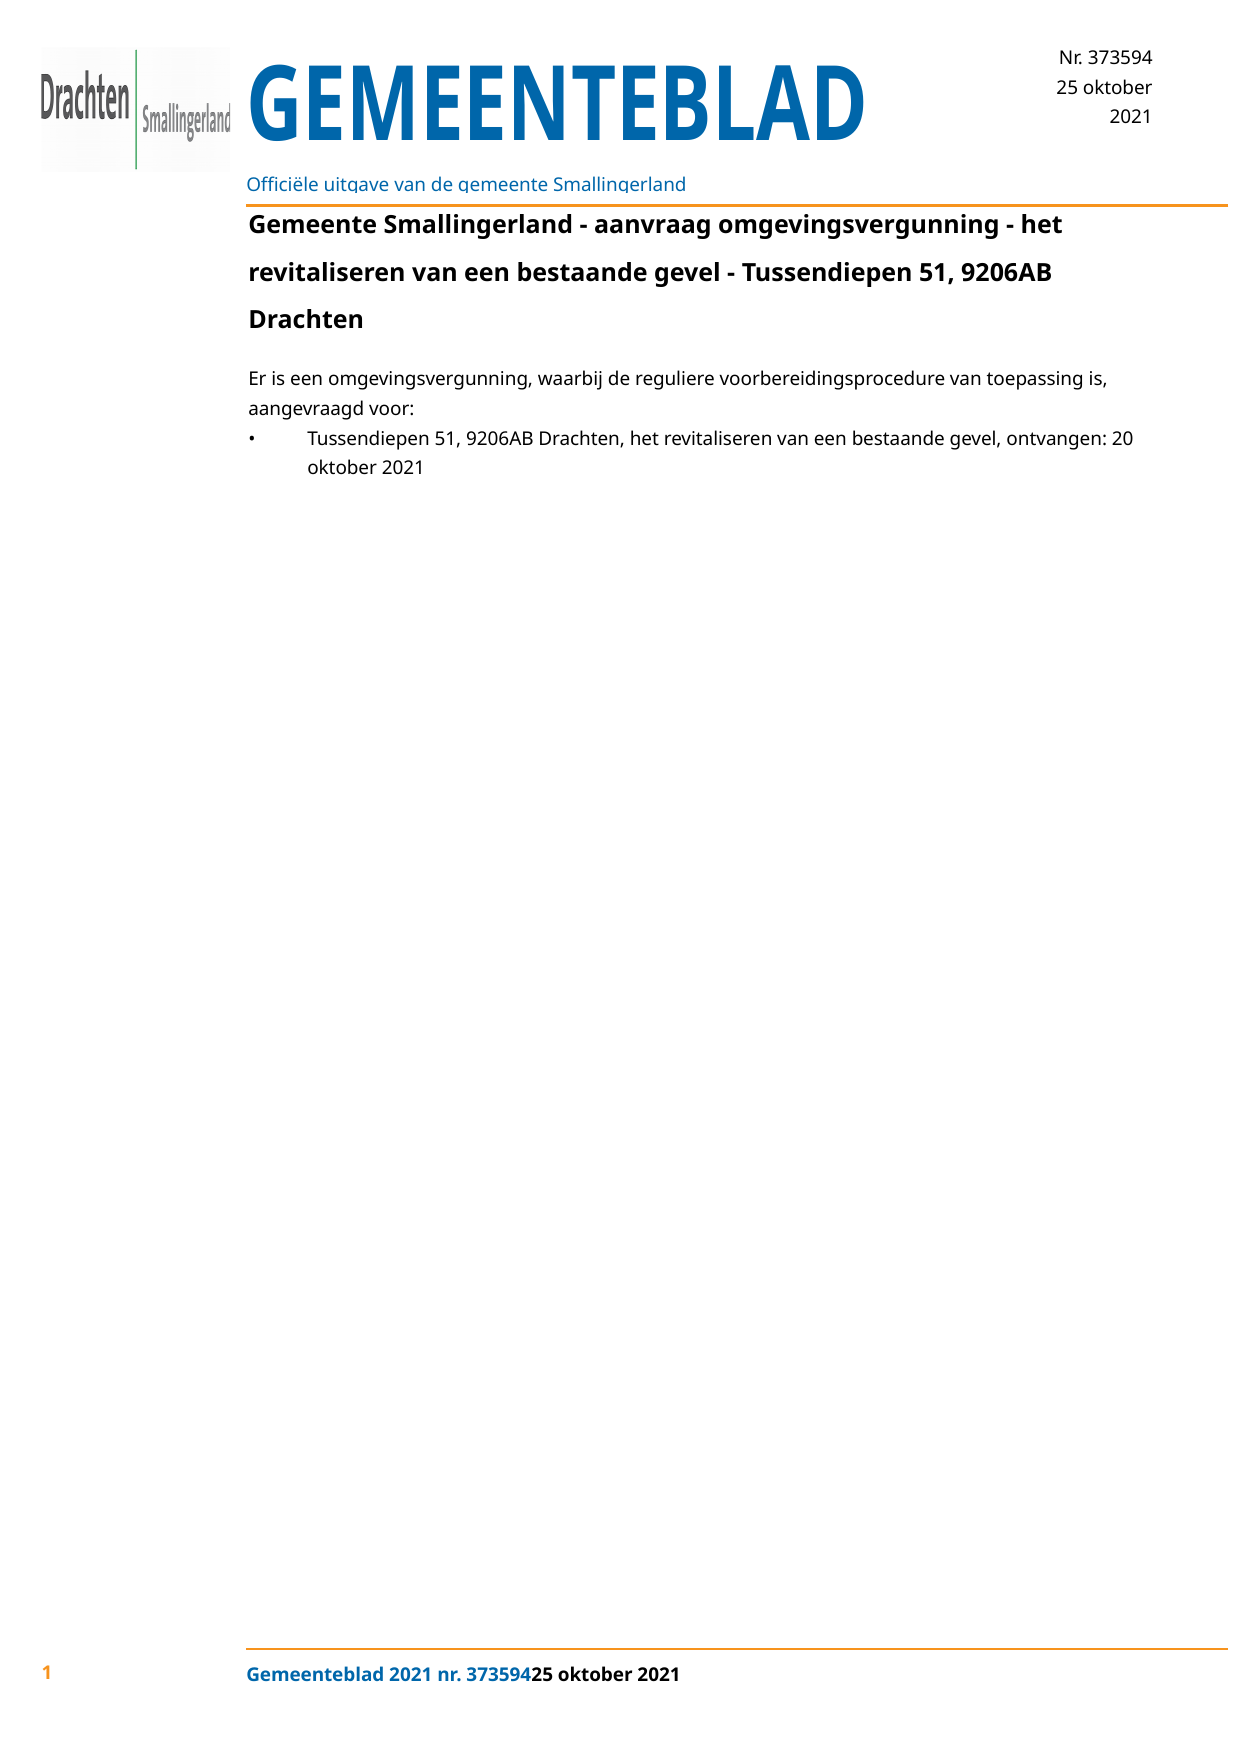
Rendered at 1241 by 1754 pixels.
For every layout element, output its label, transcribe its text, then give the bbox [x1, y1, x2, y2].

picture [41, 47, 231, 172]
list Tussendiepen 51, 9206AB Drachten, het revitaliseren van een bestaande gevel, ontvangen: 20 oktober 2021 [248, 425, 1152, 480]
text Er is een omgevingsvergunning, waarbij de reguliere voorbereidingsprocedure van toepassing is, aangevraagd voor: [248, 366, 1152, 421]
text Gemeente Smallingerland - aanvraag omgevingsvergunning - het revitaliseren van een bestaande gevel - Tussendiepen 51, 9206AB Drachten [248, 207, 1152, 336]
